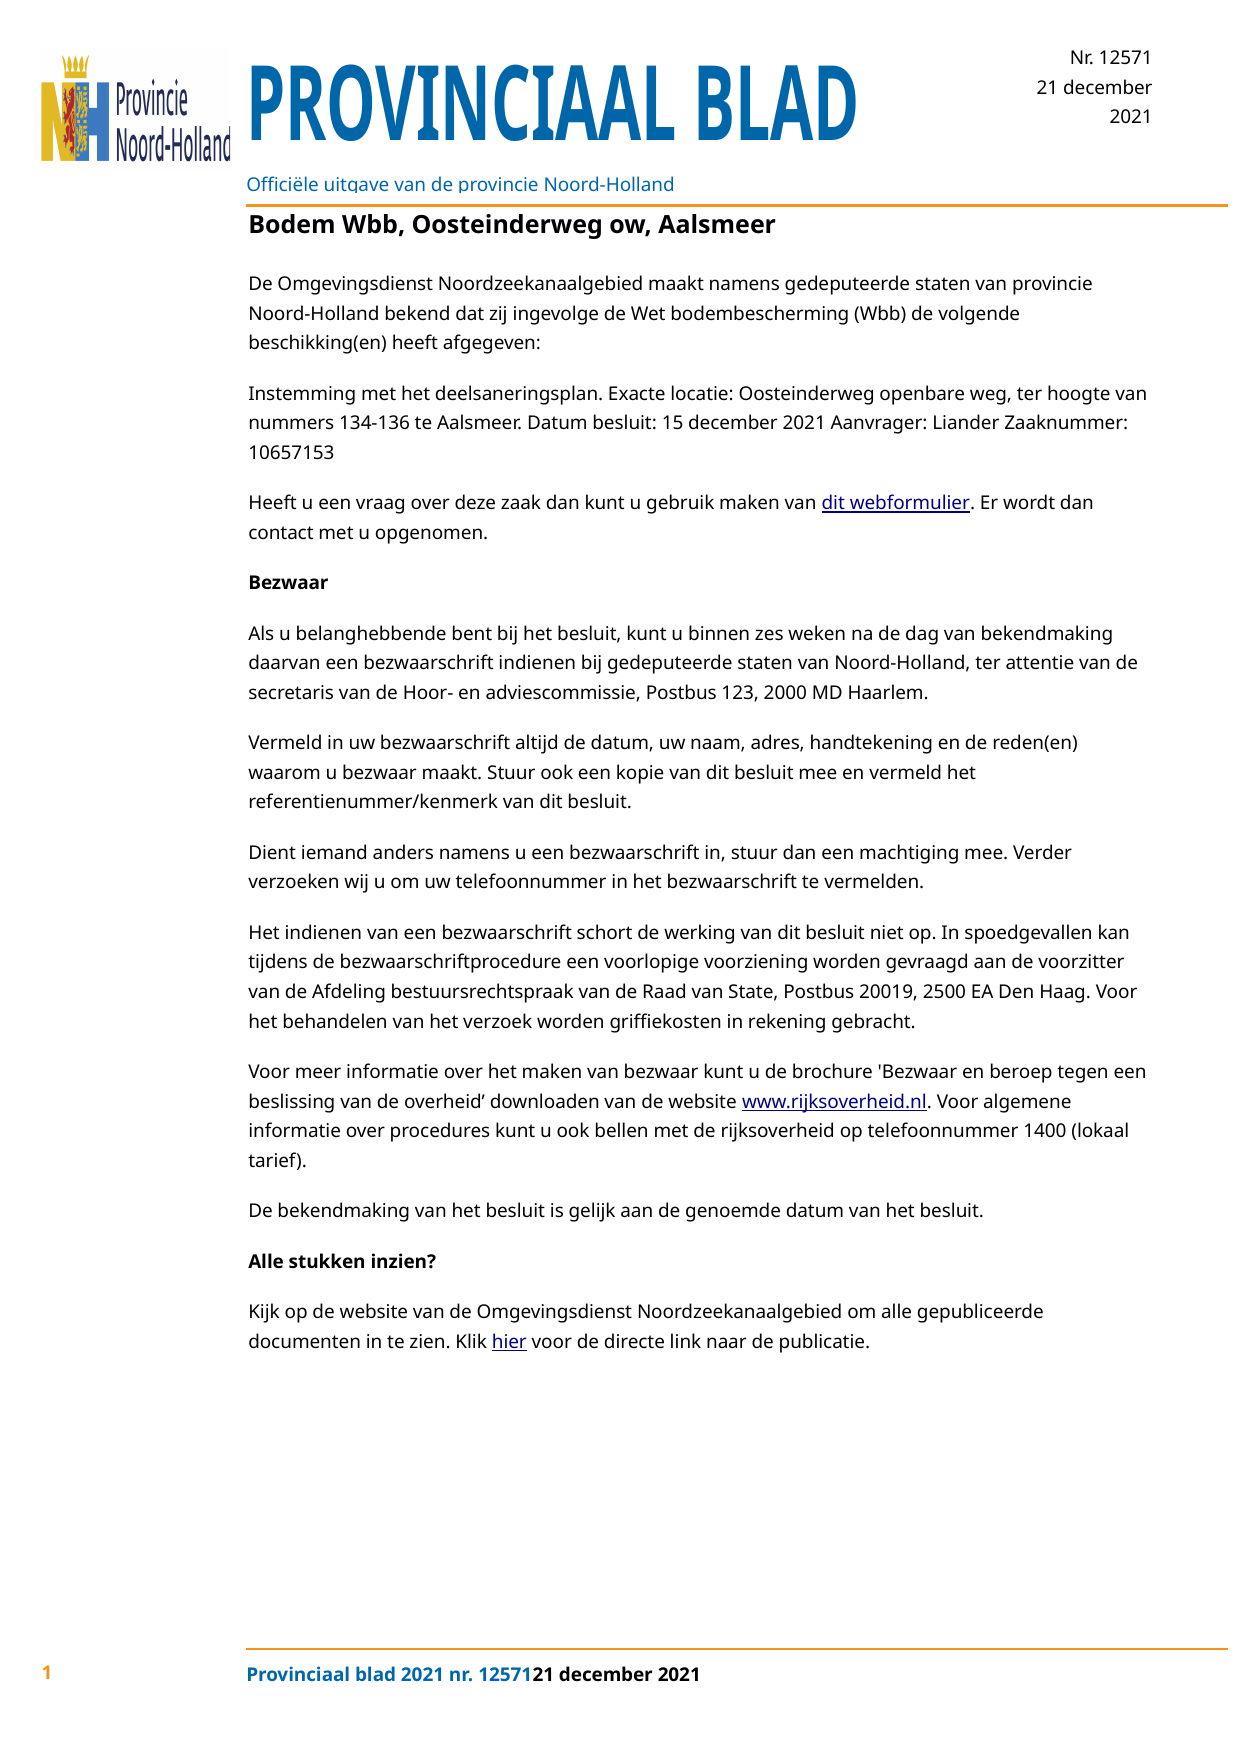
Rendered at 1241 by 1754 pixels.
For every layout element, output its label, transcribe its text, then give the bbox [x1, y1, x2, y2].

text Als u belanghebbende bent bij het besluit, kunt u binnen zes weken na de dag van bekendmaking daarvan een bezwaarschrift indienen bij gedeputeerde staten van Noord-Holland, ter attentie van de secretaris van de Hoor- en adviescommissie, Postbus 123, 2000 MD Haarlem. [248, 620, 1152, 705]
text Bezwaar [248, 569, 1152, 595]
picture [41, 47, 231, 172]
text Het indienen van een bezwaarschrift schort de werking van dit besluit niet op. In spoedgevallen kan tijdens de bezwaarschriftprocedure een voorlopige voorziening worden gevraagd aan de voorzitter van de Afdeling bestuursrechtspraak van de Raad van State, Postbus 20019, 2500 EA Den Haag. Voor het behandelen van het verzoek worden griffiekosten in rekening gebracht. [248, 919, 1152, 1033]
text Alle stukken inzien? [248, 1248, 1152, 1273]
text Instemming met het deelsaneringsplan. Exacte locatie: Oosteinderweg openbare weg, ter hoogte van nummers 134-136 te Aalsmeer. Datum besluit: 15 december 2021 Aanvrager: Liander Zaaknummer: 10657153 [248, 380, 1152, 465]
text De Omgevingsdienst Noordzeekanaalgebied maakt namens gedeputeerde staten van provincie Noord-Holland bekend dat zij ingevolge de Wet bodembescherming (Wbb) de volgende beschikking(en) heeft afgegeven: [248, 270, 1152, 355]
text Dient iemand anders namens u een bezwaarschrift in, stuur dan een machtiging mee. Verder verzoeken wij u om uw telefoonnummer in het bezwaarschrift te vermelden. [248, 839, 1152, 894]
text Voor meer informatie over het maken van bezwaar kunt u de brochure 'Bezwaar en beroep tegen een beslissing van de overheid’ downloaden van de website www.rijksoverheid.nl. Voor algemene informatie over procedures kunt u ook bellen met de rijksoverheid op telefoonnummer 1400 (lokaal tarief). [248, 1058, 1152, 1173]
text Bodem Wbb, Oosteinderweg ow, Aalsmeer [248, 207, 1152, 241]
text De bekendmaking van het besluit is gelijk aan de genoemde datum van het besluit. [248, 1197, 1152, 1223]
text Vermeld in uw bezwaarschrift altijd de datum, uw naam, adres, handtekening en de reden(en) waarom u bezwaar maakt. Stuur ook een kopie van dit besluit mee en vermeld het referentienummer/kenmerk van dit besluit. [248, 729, 1152, 814]
text Kijk op de website van de Omgevingsdienst Noordzeekanaalgebied om alle gepubliceerde documenten in te zien. Klik hier voor de directe link naar de publicatie. [248, 1298, 1152, 1353]
text Heeft u een vraag over deze zaak dan kunt u gebruik maken van dit webformulier. Er wordt dan contact met u opgenomen. [248, 489, 1152, 545]
